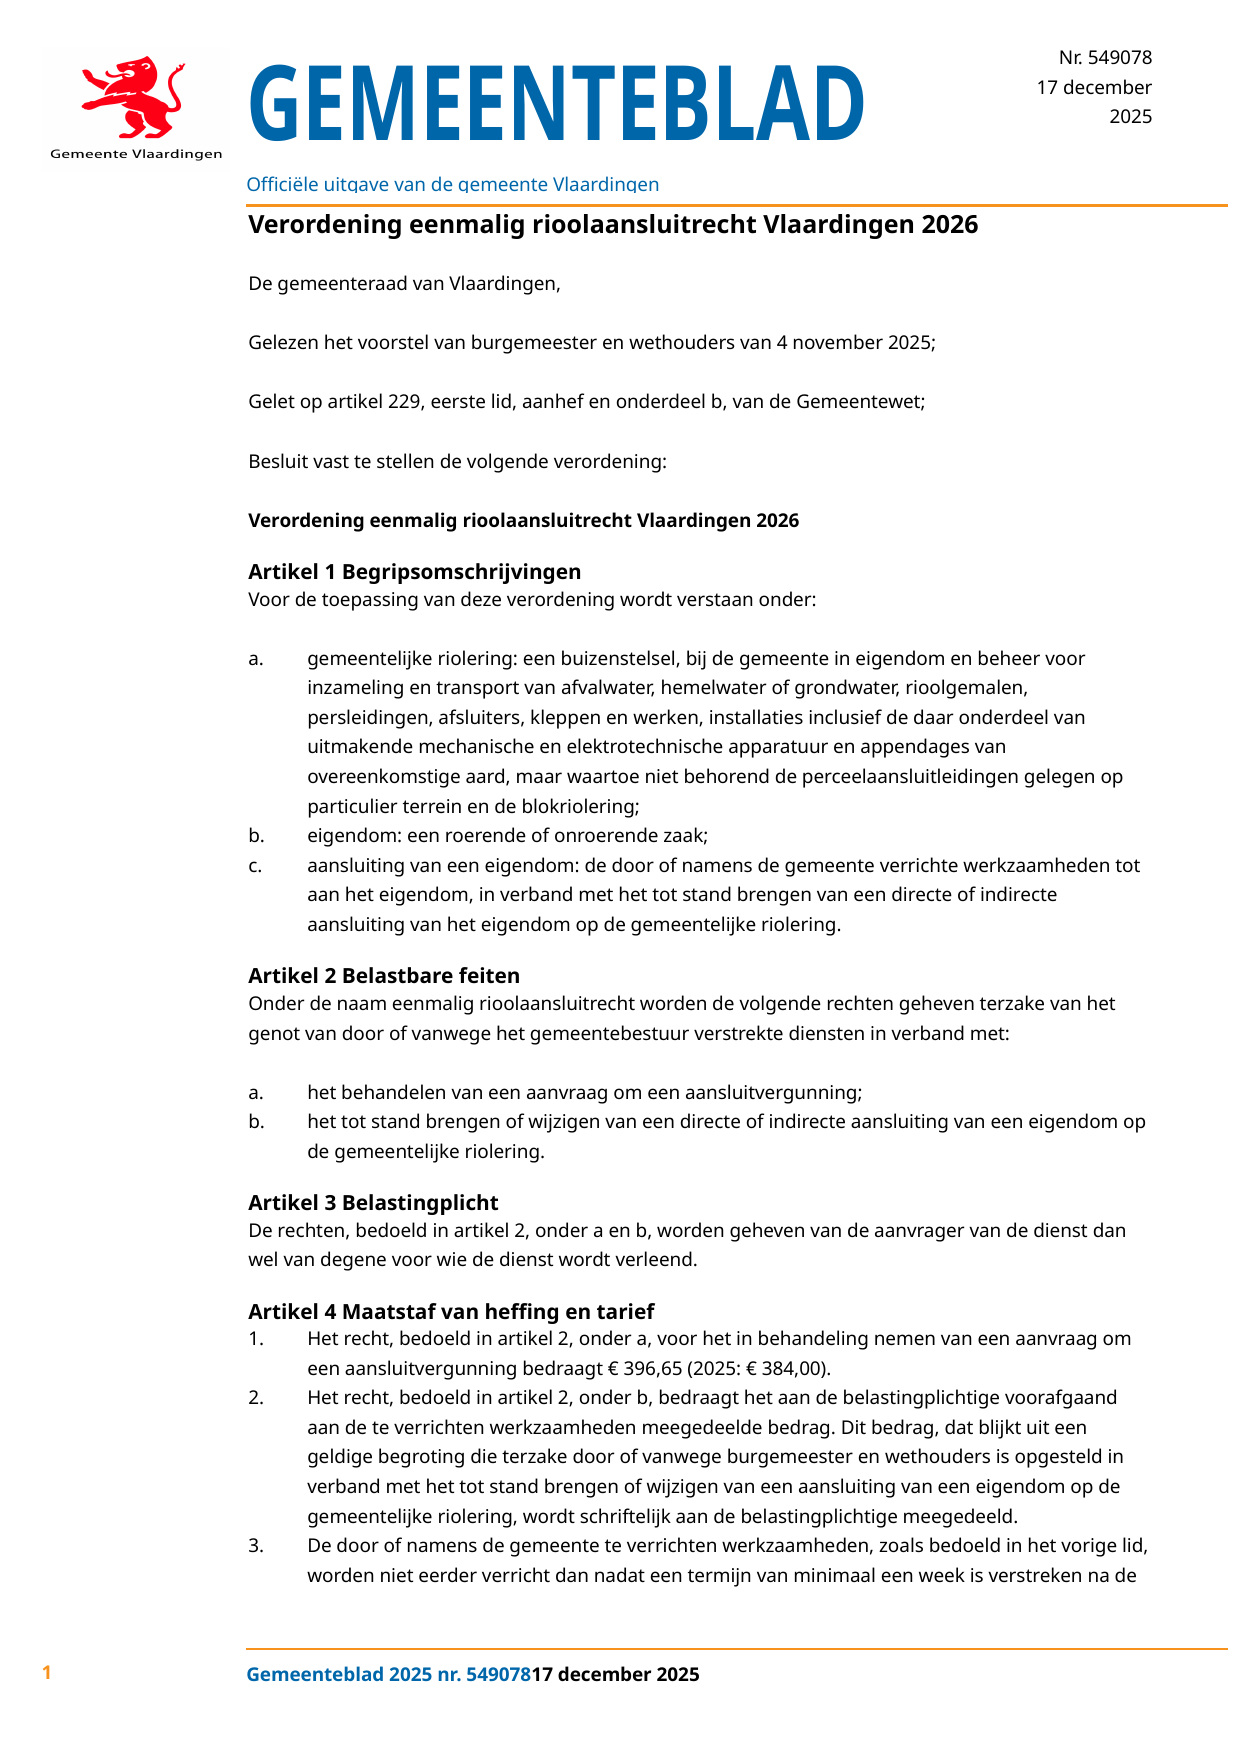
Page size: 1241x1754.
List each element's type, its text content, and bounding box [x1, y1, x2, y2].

list gemeentelijke riolering: een buizenstelsel, bij de gemeente in eigendom en beheer voor inzameling en transport van afvalwater, hemelwater of grondwater, rioolgemalen, persleidingen, afsluiters, kleppen en werken, installaties inclusief de daar onderdeel van uitmakende mechanische en elektrotechnische apparatuur en appendages van overeenkomstige aard, maar waartoe niet behorend de perceelaansluitleidingen gelegen op particulier terrein en de blokriolering; [248, 645, 1152, 819]
text Voor de toepassing van deze verordening wordt verstaan onder: [248, 586, 1152, 612]
text Verordening eenmalig rioolaansluitrecht Vlaardingen 2026 [248, 507, 1152, 533]
picture [41, 47, 231, 172]
list het behandelen van een aanvraag om een aansluitvergunning; [248, 1079, 1152, 1104]
list het tot stand brengen of wijzigen van een directe of indirecte aansluiting van een eigendom op de gemeentelijke riolering. [248, 1108, 1152, 1164]
text Onder de naam eenmalig rioolaansluitrecht worden de volgende rechten geheven terzake van het genot van door of vanwege het gemeentebestuur verstrekte diensten in verband met: [248, 990, 1152, 1045]
text Artikel 4 Maatstaf van heffing en tarief [248, 1297, 1152, 1325]
list Het recht, bedoeld in artikel 2, onder a, voor het in behandeling nemen van een aanvraag om een aansluitvergunning bedraagt € 396,65 (2025: € 384,00). [248, 1325, 1152, 1381]
list Het recht, bedoeld in artikel 2, onder b, bedraagt het aan de belastingplichtige voorafgaand aan de te verrichten werkzaamheden meegedeelde bedrag. Dit bedrag, dat blijkt uit een geldige begroting die terzake door of vanwege burgemeester en wethouders is opgesteld in verband met het tot stand brengen of wijzigen van een aansluiting van een eigendom op de gemeentelijke riolering, wordt schriftelijk aan de belastingplichtige meegedeeld. [248, 1384, 1152, 1528]
text Verordening eenmalig rioolaansluitrecht Vlaardingen 2026 [248, 207, 1152, 241]
text Besluit vast te stellen de volgende verordening: [248, 448, 1152, 473]
list De door of namens de gemeente te verrichten werkzaamheden, zoals bedoeld in het vorige lid, worden niet eerder verricht dan nadat een termijn van minimaal een week is verstreken na de [248, 1532, 1152, 1588]
list aansluiting van een eigendom: de door of namens de gemeente verrichte werkzaamheden tot aan het eigendom, in verband met het tot stand brengen van een directe of indirecte aansluiting van het eigendom op de gemeentelijke riolering. [248, 852, 1152, 937]
text Artikel 2 Belastbare feiten [248, 962, 1152, 990]
text De rechten, bedoeld in artikel 2, onder a en b, worden geheven van de aanvrager van de dienst dan wel van degene voor wie de dienst wordt verleend. [248, 1217, 1152, 1272]
text De gemeenteraad van Vlaardingen, [248, 270, 1152, 296]
list eigendom: een roerende of onroerende zaak; [248, 822, 1152, 848]
text Gelezen het voorstel van burgemeester en wethouders van 4 november 2025; [248, 329, 1152, 355]
text Artikel 1 Begripsomschrijvingen [248, 557, 1152, 586]
text Artikel 3 Belastingplicht [248, 1188, 1152, 1217]
text Gelet op artikel 229, eerste lid, aanhef en onderdeel b, van de Gemeentewet; [248, 389, 1152, 414]
